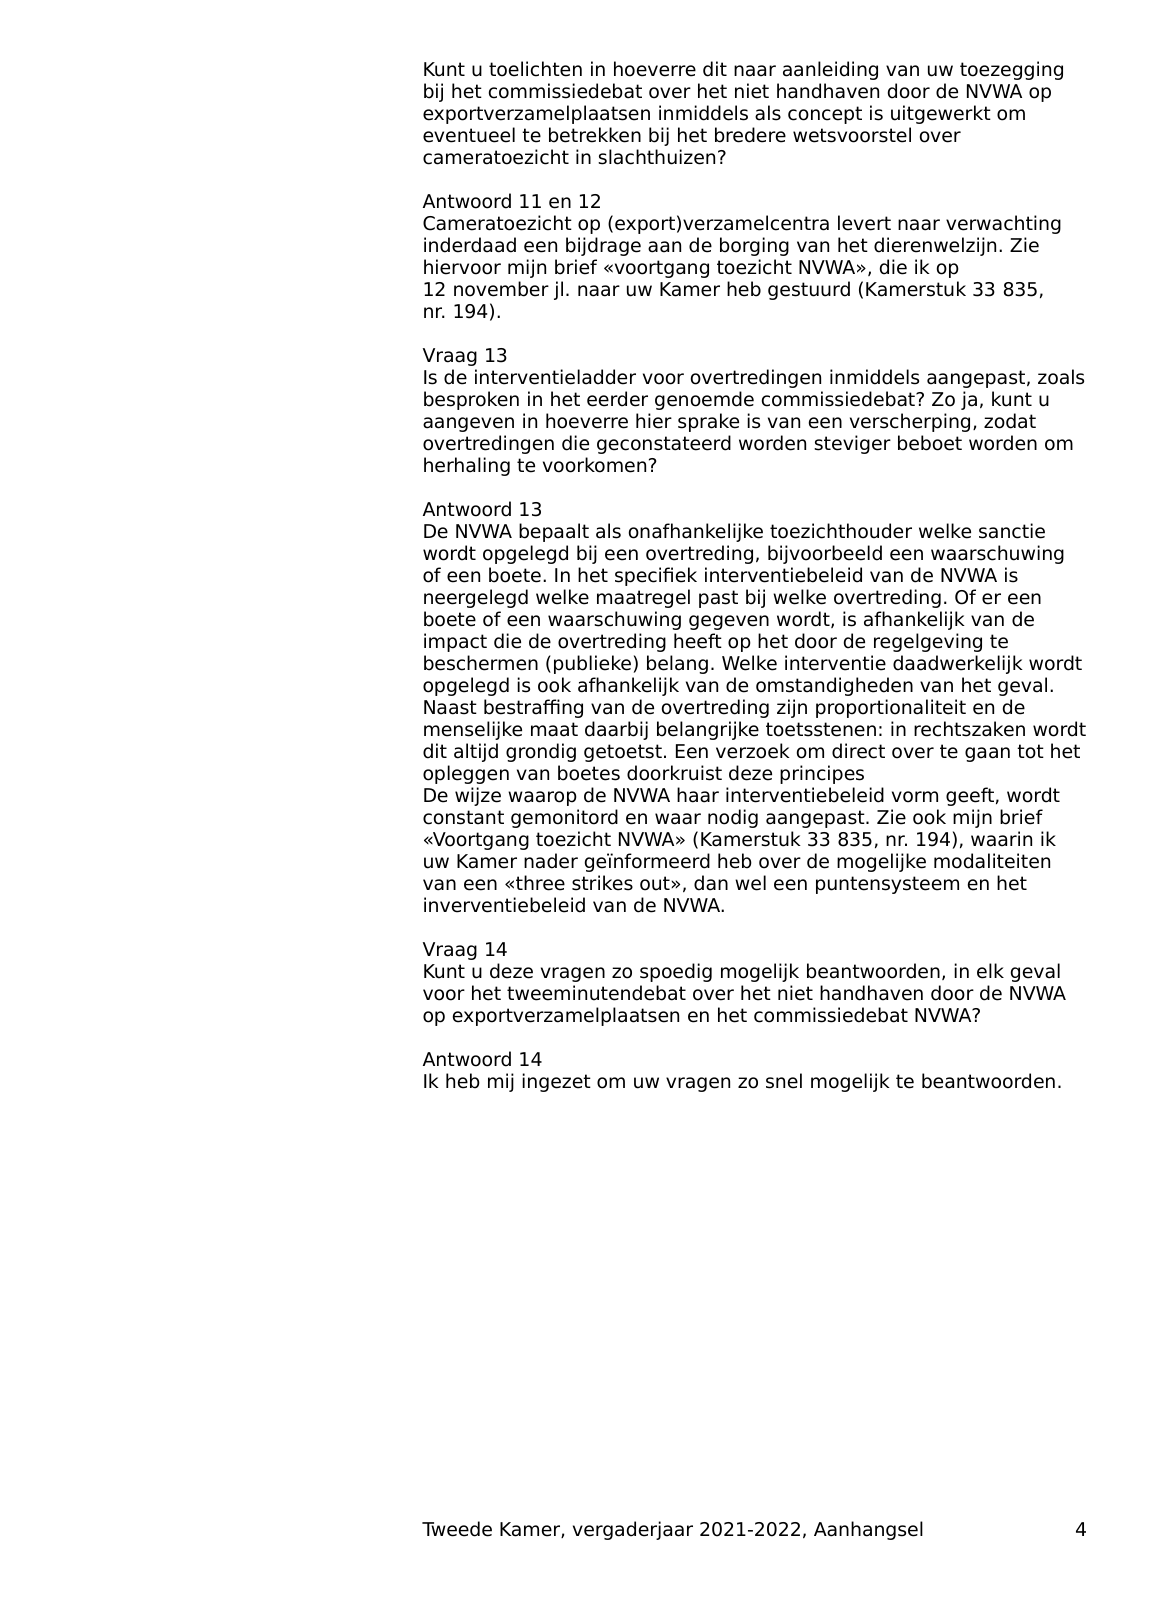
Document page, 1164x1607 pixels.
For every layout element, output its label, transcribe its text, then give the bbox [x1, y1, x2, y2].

text Antwoord 14 [422, 1049, 1087, 1071]
text Is de interventieladder voor overtredingen inmiddels aangepast, zoals besproken in het eerder genoemde commissiedebat? Zo ja, kunt u aangeven in hoeverre hier sprake is van een verscherping, zodat overtredingen die geconstateerd worden steviger beboet worden om herhaling te voorkomen? [422, 367, 1087, 477]
text Ik heb mij ingezet om uw vragen zo snel mogelijk te beantwoorden. [422, 1071, 1087, 1093]
text Antwoord 13 [422, 499, 1087, 521]
text Cameratoezicht op (export)verzamelcentra levert naar verwachting inderdaad een bijdrage aan de borging van het dierenwelzijn. Zie hiervoor mijn brief «voortgang toezicht NVWA», die ik op 12 november jl. naar uw Kamer heb gestuurd (Kamerstuk 33 835, nr. 194). [422, 213, 1087, 323]
text De wijze waarop de NVWA haar interventiebeleid vorm geeft, wordt constant gemonitord en waar nodig aangepast. Zie ook mijn brief «Voortgang toezicht NVWA» (Kamerstuk 33 835, nr. 194), waarin ik uw Kamer nader geïnformeerd heb over de mogelijke modaliteiten van een «three strikes out», dan wel een puntensysteem en het inverventiebeleid van de NVWA. [422, 785, 1087, 917]
text De NVWA bepaalt als onafhankelijke toezichthouder welke sanctie wordt opgelegd bij een overtreding, bijvoorbeeld een waarschuwing of een boete. In het specifiek interventiebeleid van de NVWA is neergelegd welke maatregel past bij welke overtreding. Of er een boete of een waarschuwing gegeven wordt, is afhankelijk van de impact die de overtreding heeft op het door de regelgeving te beschermen (publieke) belang. Welke interventie daadwerkelijk wordt opgelegd is ook afhankelijk van de omstandigheden van het geval. Naast bestraffing van de overtreding zijn proportionaliteit en de menselijke maat daarbij belangrijke toetsstenen: in rechtszaken wordt dit altijd grondig getoetst. Een verzoek om direct over te gaan tot het opleggen van boetes doorkruist deze principes [422, 521, 1087, 785]
text Kunt u deze vragen zo spoedig mogelijk beantwoorden, in elk geval voor het tweeminutendebat over het niet handhaven door de NVWA op exportverzamelplaatsen en het commissiedebat NVWA? [422, 961, 1087, 1027]
text Antwoord 11 en 12 [422, 191, 1087, 213]
text Vraag 14 [422, 939, 1087, 961]
text Kunt u toelichten in hoeverre dit naar aanleiding van uw toezegging bij het commissiedebat over het niet handhaven door de NVWA op exportverzamelplaatsen inmiddels als concept is uitgewerkt om eventueel te betrekken bij het bredere wetsvoorstel over cameratoezicht in slachthuizen? [422, 59, 1087, 169]
text Vraag 13 [422, 345, 1087, 367]
